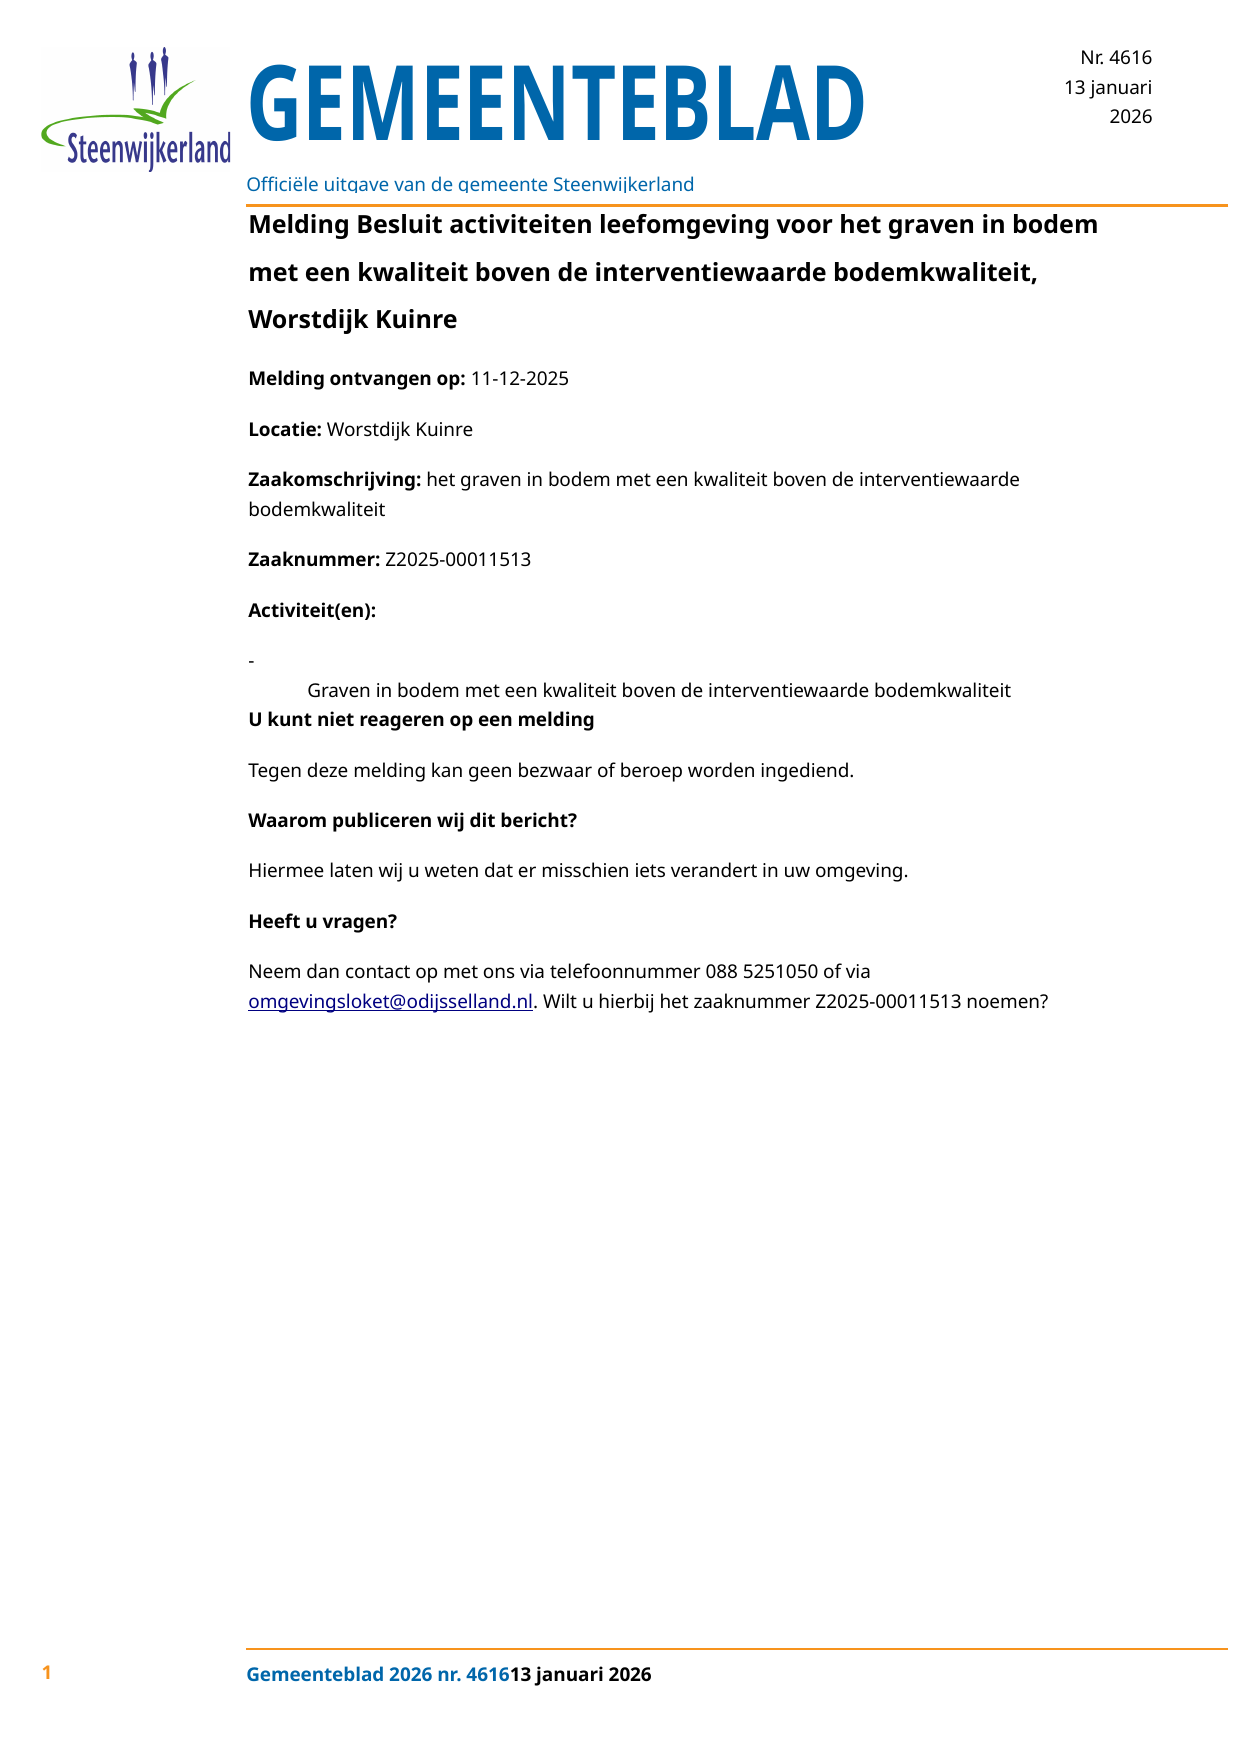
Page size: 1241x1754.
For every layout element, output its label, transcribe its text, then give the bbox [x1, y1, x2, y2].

picture [41, 47, 231, 172]
text U kunt niet reageren op een melding [248, 706, 1152, 732]
text Zaakomschrijving: het graven in bodem met een kwaliteit boven de interventiewaarde bodemkwaliteit [248, 466, 1152, 522]
text Waarom publiceren wij dit bericht? [248, 807, 1152, 833]
text Melding ontvangen op: 11-12-2025 [248, 366, 1152, 391]
text Hiermee laten wij u weten dat er misschien iets verandert in uw omgeving. [248, 858, 1152, 883]
text Melding Besluit activiteiten leefomgeving voor het graven in bodem met een kwaliteit boven de interventiewaarde bodemkwaliteit, Worstdijk Kuinre [248, 207, 1152, 336]
text Neem dan contact op met ons via telefoonnummer 088 5251050 of via omgevingsloket@odijsselland.nl. Wilt u hierbij het zaaknummer Z2025-00011513 noemen? [248, 958, 1152, 1014]
text Tegen deze melding kan geen bezwaar of beroep worden ingediend. [248, 757, 1152, 782]
text Activiteit(en): [248, 597, 1152, 622]
text Zaaknummer: Z2025-00011513 [248, 546, 1152, 572]
list Graven in bodem met een kwaliteit boven de interventiewaarde bodemkwaliteit [248, 677, 1152, 702]
text Heeft u vragen? [248, 908, 1152, 934]
text Locatie: Worstdijk Kuinre [248, 416, 1152, 442]
